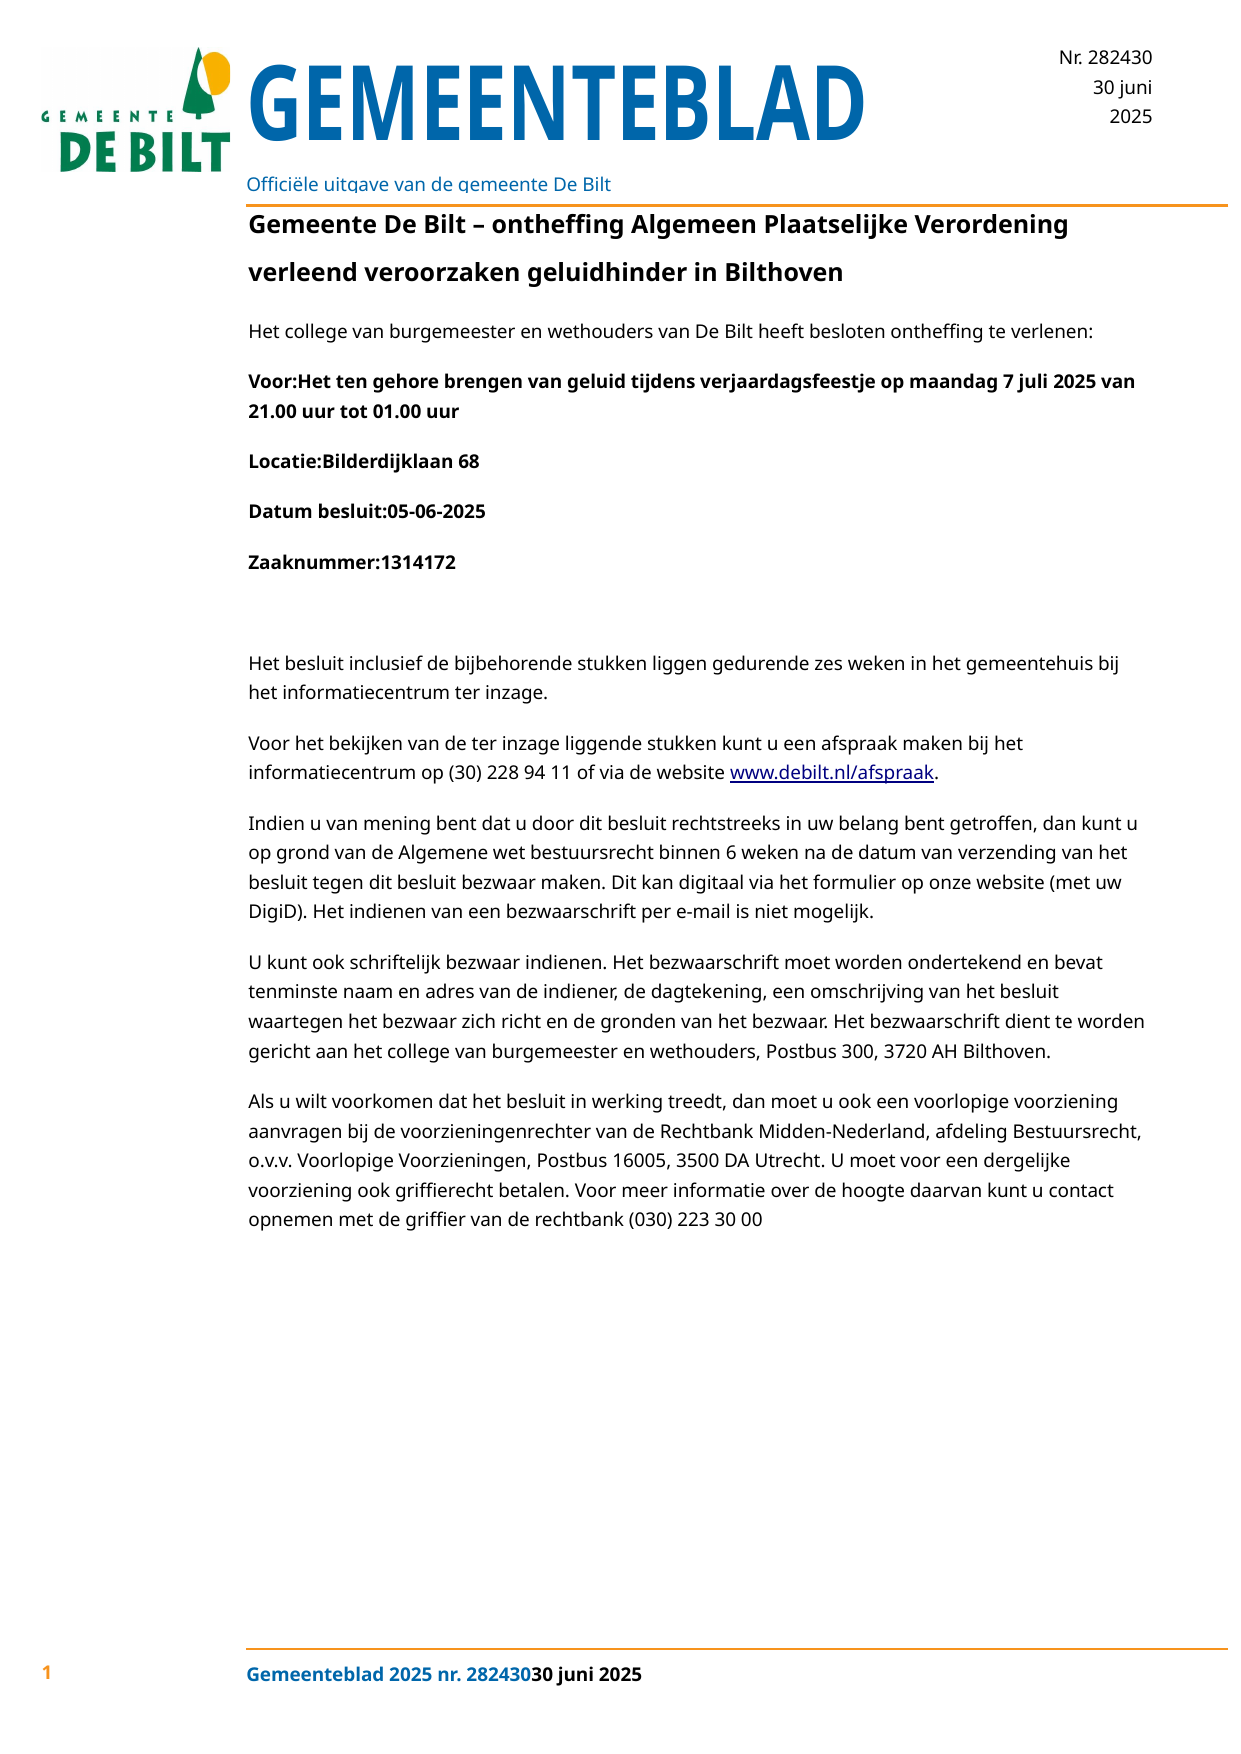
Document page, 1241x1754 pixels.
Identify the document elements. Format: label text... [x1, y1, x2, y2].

text Het besluit inclusief de bijbehorende stukken liggen gedurende zes weken in het gemeentehuis bij het informatiecentrum ter inzage. [248, 650, 1152, 705]
text Locatie:Bilderdijklaan 68 [248, 448, 1152, 474]
text Gemeente De Bilt – ontheffing Algemeen Plaatselijke Verordening verleend veroorzaken geluidhinder in Bilthoven [248, 207, 1152, 288]
text U kunt ook schriftelijk bezwaar indienen. Het bezwaarschrift moet worden ondertekend en bevat tenminste naam en adres van de indiener, de dagtekening, een omschrijving van het besluit waartegen het bezwaar zich richt en de gronden van het bezwaar. Het bezwaarschrift dient te worden gericht aan het college van burgemeester en wethouders, Postbus 300, 3720 AH Bilthoven. [248, 949, 1152, 1064]
text Indien u van mening bent dat u door dit besluit rechtstreeks in uw belang bent getroffen, dan kunt u op grond van de Algemene wet bestuursrecht binnen 6 weken na de datum van verzending van het besluit tegen dit besluit bezwaar maken. Dit kan digitaal via het formulier op onze website (met uw DigiD). Het indienen van een bezwaarschrift per e-mail is niet mogelijk. [248, 810, 1152, 924]
text Het college van burgemeester en wethouders van De Bilt heeft besloten ontheffing te verlenen: [248, 318, 1152, 344]
text Voor:Het ten gehore brengen van geluid tijdens verjaardagsfeestje op maandag 7 juli 2025 van 21.00 uur tot 01.00 uur [248, 368, 1152, 424]
picture [41, 47, 231, 172]
text Datum besluit:05-06-2025 [248, 499, 1152, 524]
text Voor het bekijken van de ter inzage liggende stukken kunt u een afspraak maken bij het informatiecentrum op (30) 228 94 11 of via de website www.debilt.nl/afspraak. [248, 730, 1152, 785]
text Als u wilt voorkomen dat het besluit in werking treedt, dan moet u ook een voorlopige voorziening aanvragen bij de voorzieningenrechter van de Rechtbank Midden-Nederland, afdeling Bestuursrecht, o.v.v. Voorlopige Voorzieningen, Postbus 16005, 3500 DA Utrecht. U moet voor een dergelijke voorziening ook griffierecht betalen. Voor meer informatie over de hoogte daarvan kunt u contact opnemen met de griffier van de rechtbank (030) 223 30 00 [248, 1088, 1152, 1232]
text Zaaknummer:1314172 [248, 549, 1152, 575]
